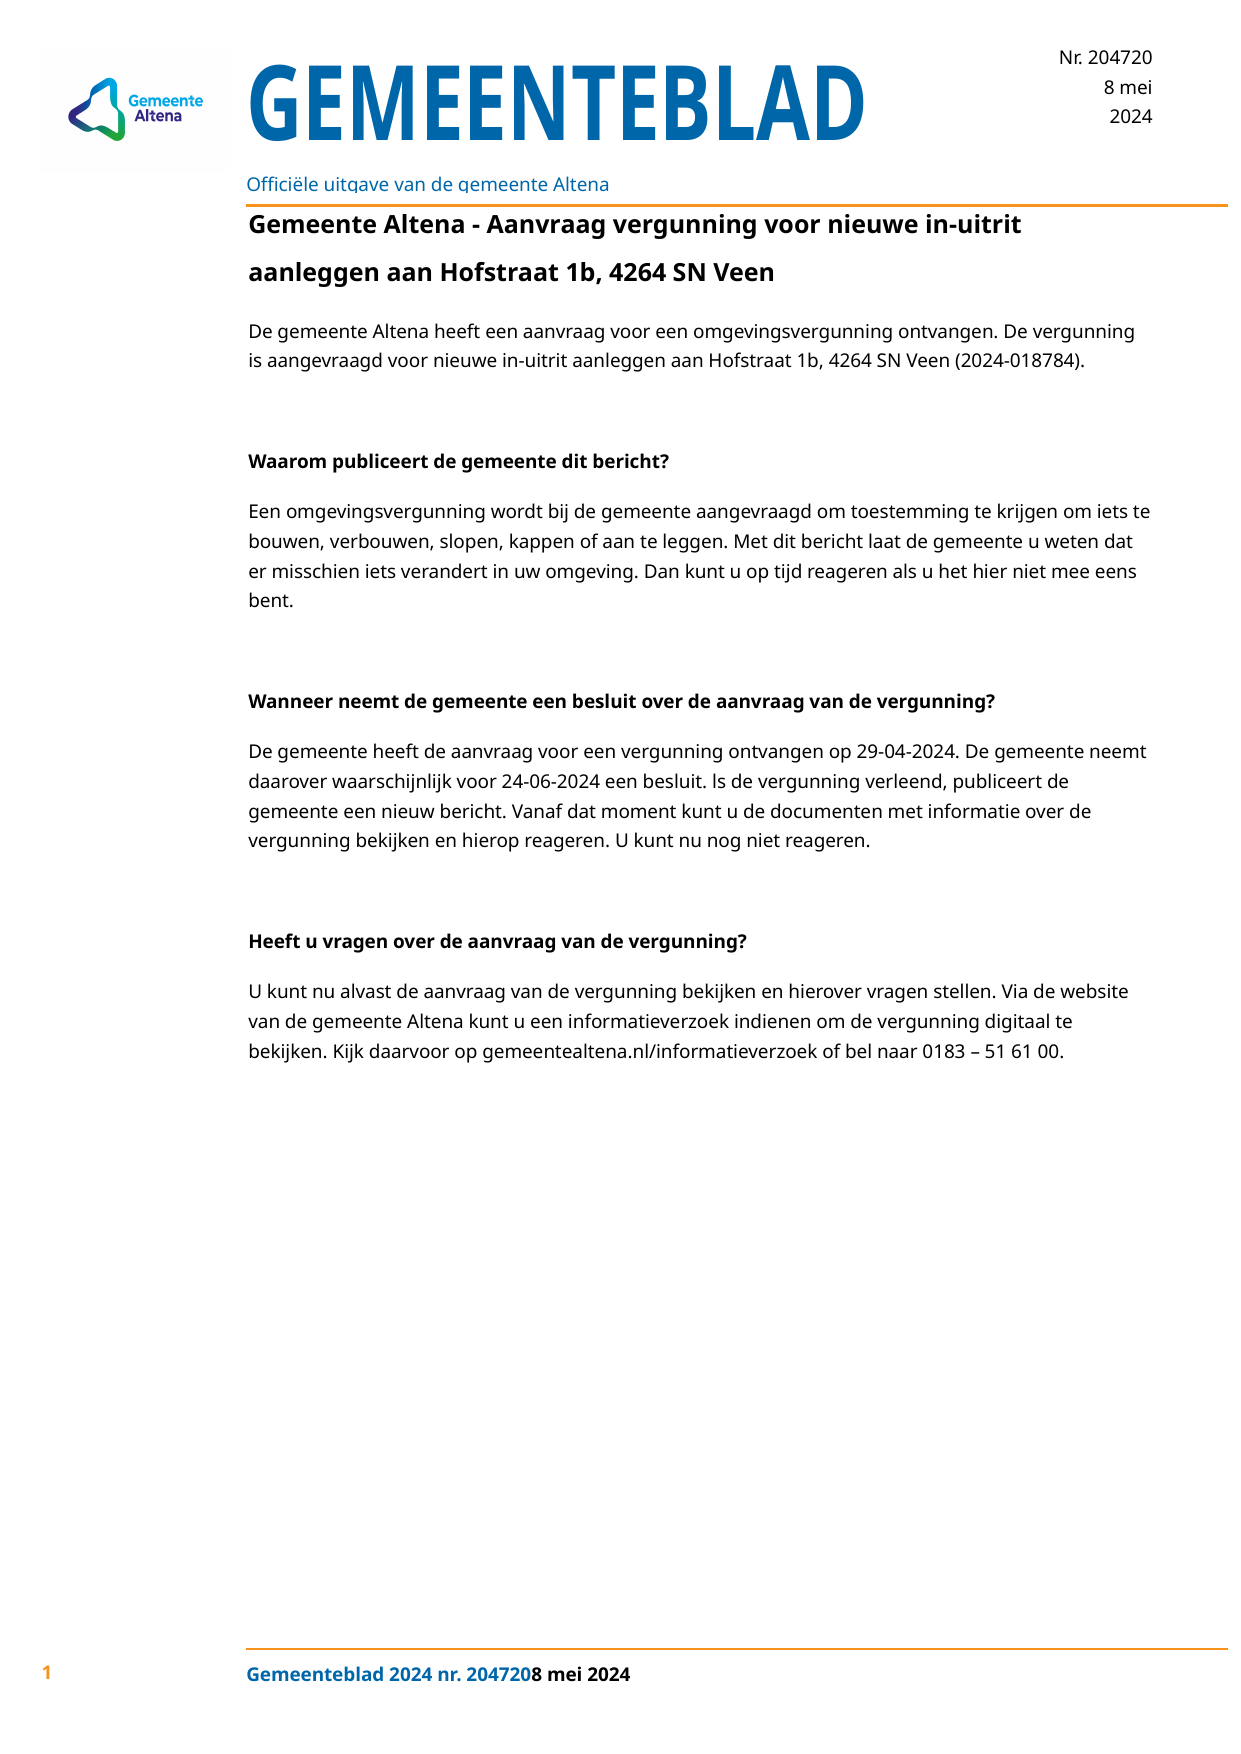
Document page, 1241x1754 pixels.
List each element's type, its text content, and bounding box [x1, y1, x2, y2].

text Heeft u vragen over de aanvraag van de vergunning? [248, 928, 1152, 954]
text De gemeente heeft de aanvraag voor een vergunning ontvangen op 29-04-2024. De gemeente neemt daarover waarschijnlijk voor 24-06-2024 een besluit. ls de vergunning verleend, publiceert de gemeente een nieuw bericht. Vanaf dat moment kunt u de documenten met informatie over de vergunning bekijken en hierop reageren. U kunt nu nog niet reageren. [248, 739, 1152, 853]
picture [41, 47, 231, 172]
text Wanneer neemt de gemeente een besluit over de aanvraag van de vergunning? [248, 688, 1152, 714]
text Gemeente Altena - Aanvraag vergunning voor nieuwe in-uitrit aanleggen aan Hofstraat 1b, 4264 SN Veen [248, 207, 1152, 288]
text De gemeente Altena heeft een aanvraag voor een omgevingsvergunning ontvangen. De vergunning is aangevraagd voor nieuwe in-uitrit aanleggen aan Hofstraat 1b, 4264 SN Veen (2024-018784). [248, 318, 1152, 373]
text Waarom publiceert de gemeente dit bericht? [248, 448, 1152, 474]
text U kunt nu alvast de aanvraag van de vergunning bekijken en hierover vragen stellen. Via de website van de gemeente Altena kunt u een informatieverzoek indienen om de vergunning digitaal te bekijken. Kijk daarvoor op gemeentealtena.nl/informatieverzoek of bel naar 0183 – 51 61 00. [248, 979, 1152, 1064]
text Een omgevingsvergunning wordt bij de gemeente aangevraagd om toestemming te krijgen om iets te bouwen, verbouwen, slopen, kappen of aan te leggen. Met dit bericht laat de gemeente u weten dat er misschien iets verandert in uw omgeving. Dan kunt u op tijd reageren als u het hier niet mee eens bent. [248, 499, 1152, 613]
